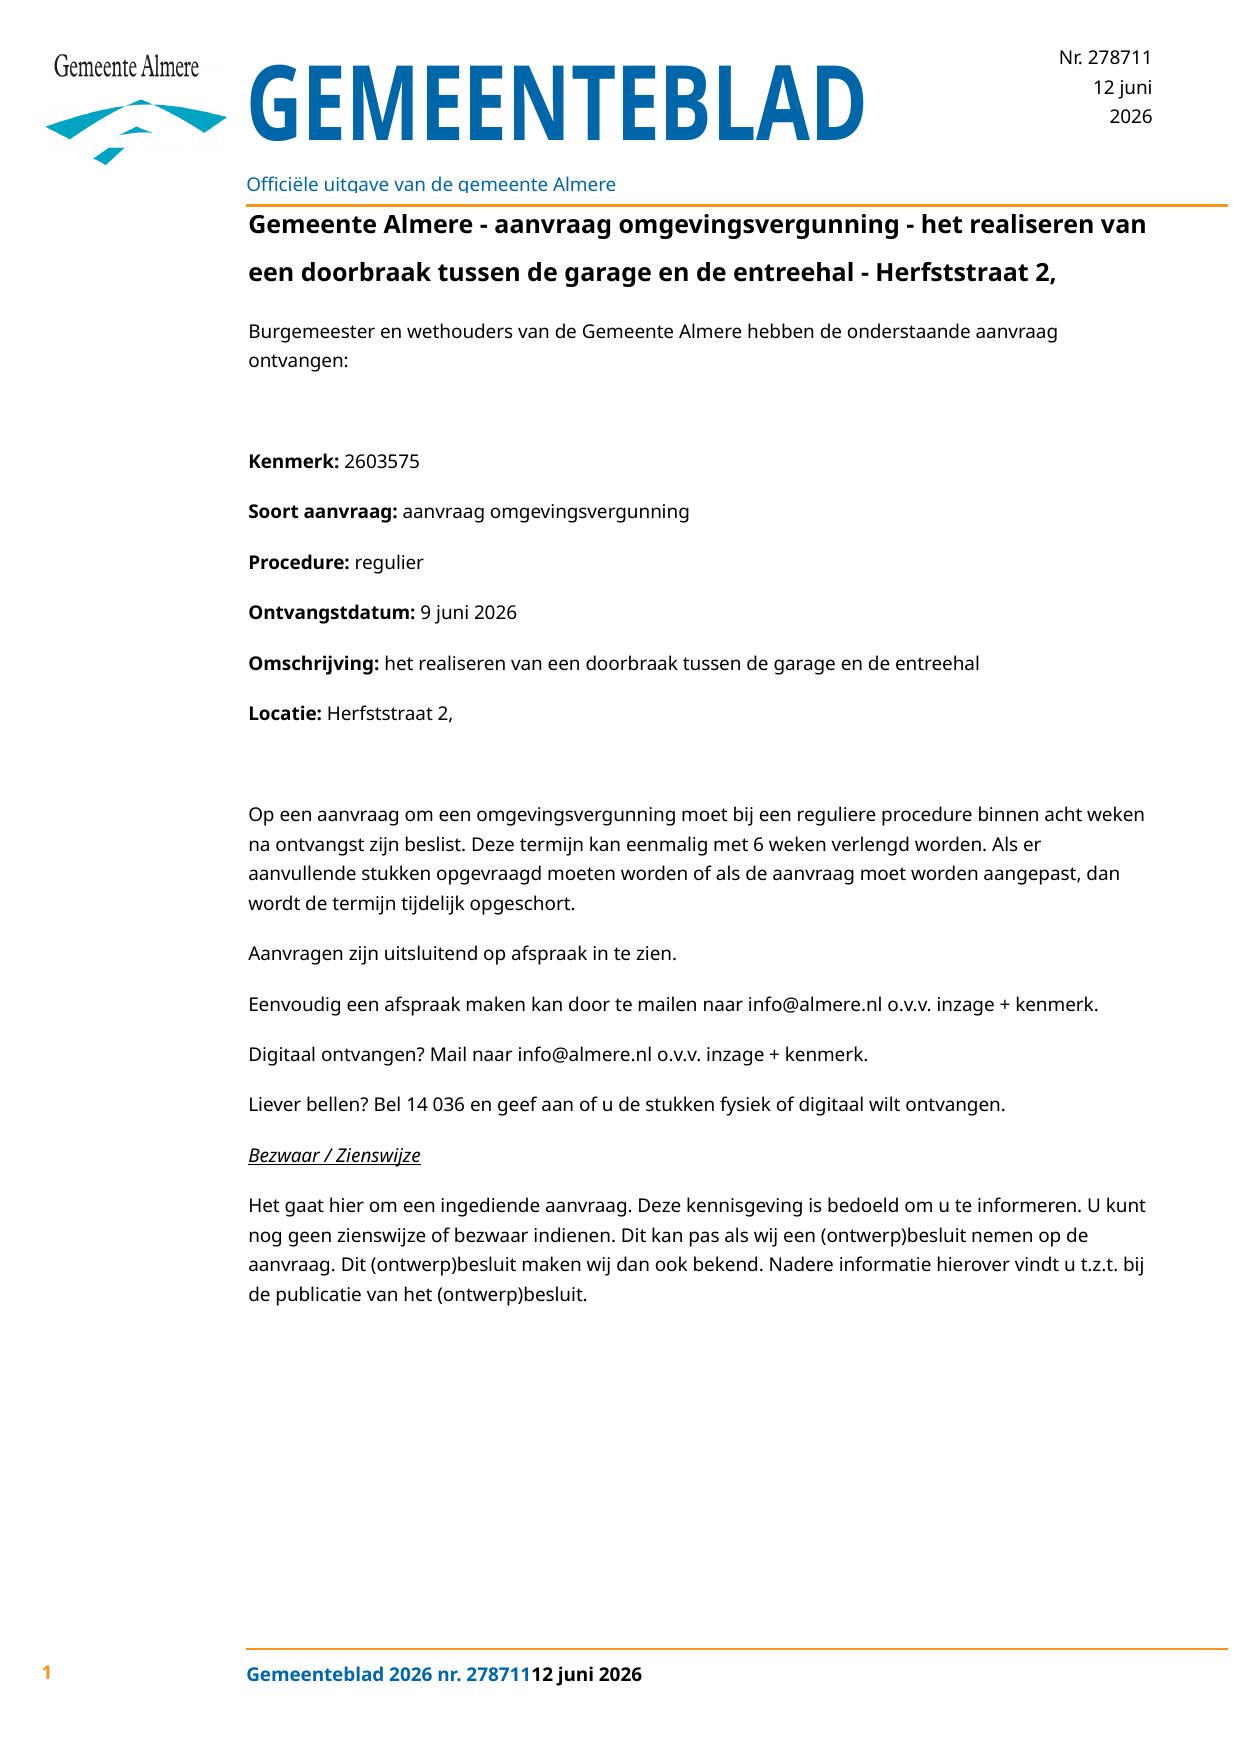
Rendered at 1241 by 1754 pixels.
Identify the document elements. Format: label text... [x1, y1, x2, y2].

text Op een aanvraag om een omgevingsvergunning moet bij een reguliere procedure binnen acht weken na ontvangst zijn beslist. Deze termijn kan eenmalig met 6 weken verlengd worden. Als er aanvullende stukken opgevraagd moeten worden of als de aanvraag moet worden aangepast, dan wordt de termijn tijdelijk opgeschort. [248, 801, 1152, 916]
text Het gaat hier om een ingediende aanvraag. Deze kennisgeving is bedoeld om u te informeren. U kunt nog geen zienswijze of bezwaar indienen. Dit kan pas als wij een (ontwerp)besluit nemen op de aanvraag. Dit (ontwerp)besluit maken wij dan ook bekend. Nadere informatie hierover vindt u t.z.t. bij de publicatie van het (ontwerp)besluit. [248, 1192, 1152, 1307]
text Gemeente Almere - aanvraag omgevingsvergunning - het realiseren van een doorbraak tussen de garage en de entreehal - Herfststraat 2, [248, 207, 1152, 288]
text Digitaal ontvangen? Mail naar info@almere.nl o.v.v. inzage + kenmerk. [248, 1041, 1152, 1067]
text Kenmerk: 2603575 [248, 448, 1152, 474]
text Bezwaar / Zienswijze [248, 1142, 1152, 1168]
text Procedure: regulier [248, 549, 1152, 575]
picture [41, 47, 231, 172]
text Locatie: Herfststraat 2, [248, 700, 1152, 726]
text Omschrijving: het realiseren van een doorbraak tussen de garage en de entreehal [248, 650, 1152, 676]
text Eenvoudig een afspraak maken kan door te mailen naar info@almere.nl o.v.v. inzage + kenmerk. [248, 991, 1152, 1017]
text Liever bellen? Bel 14 036 en geef aan of u de stukken fysiek of digitaal wilt ontvangen. [248, 1092, 1152, 1117]
text Ontvangstdatum: 9 juni 2026 [248, 599, 1152, 625]
text Burgemeester en wethouders van de Gemeente Almere hebben de onderstaande aanvraag ontvangen: [248, 318, 1152, 373]
text Aanvragen zijn uitsluitend op afspraak in te zien. [248, 940, 1152, 966]
text Soort aanvraag: aanvraag omgevingsvergunning [248, 499, 1152, 524]
